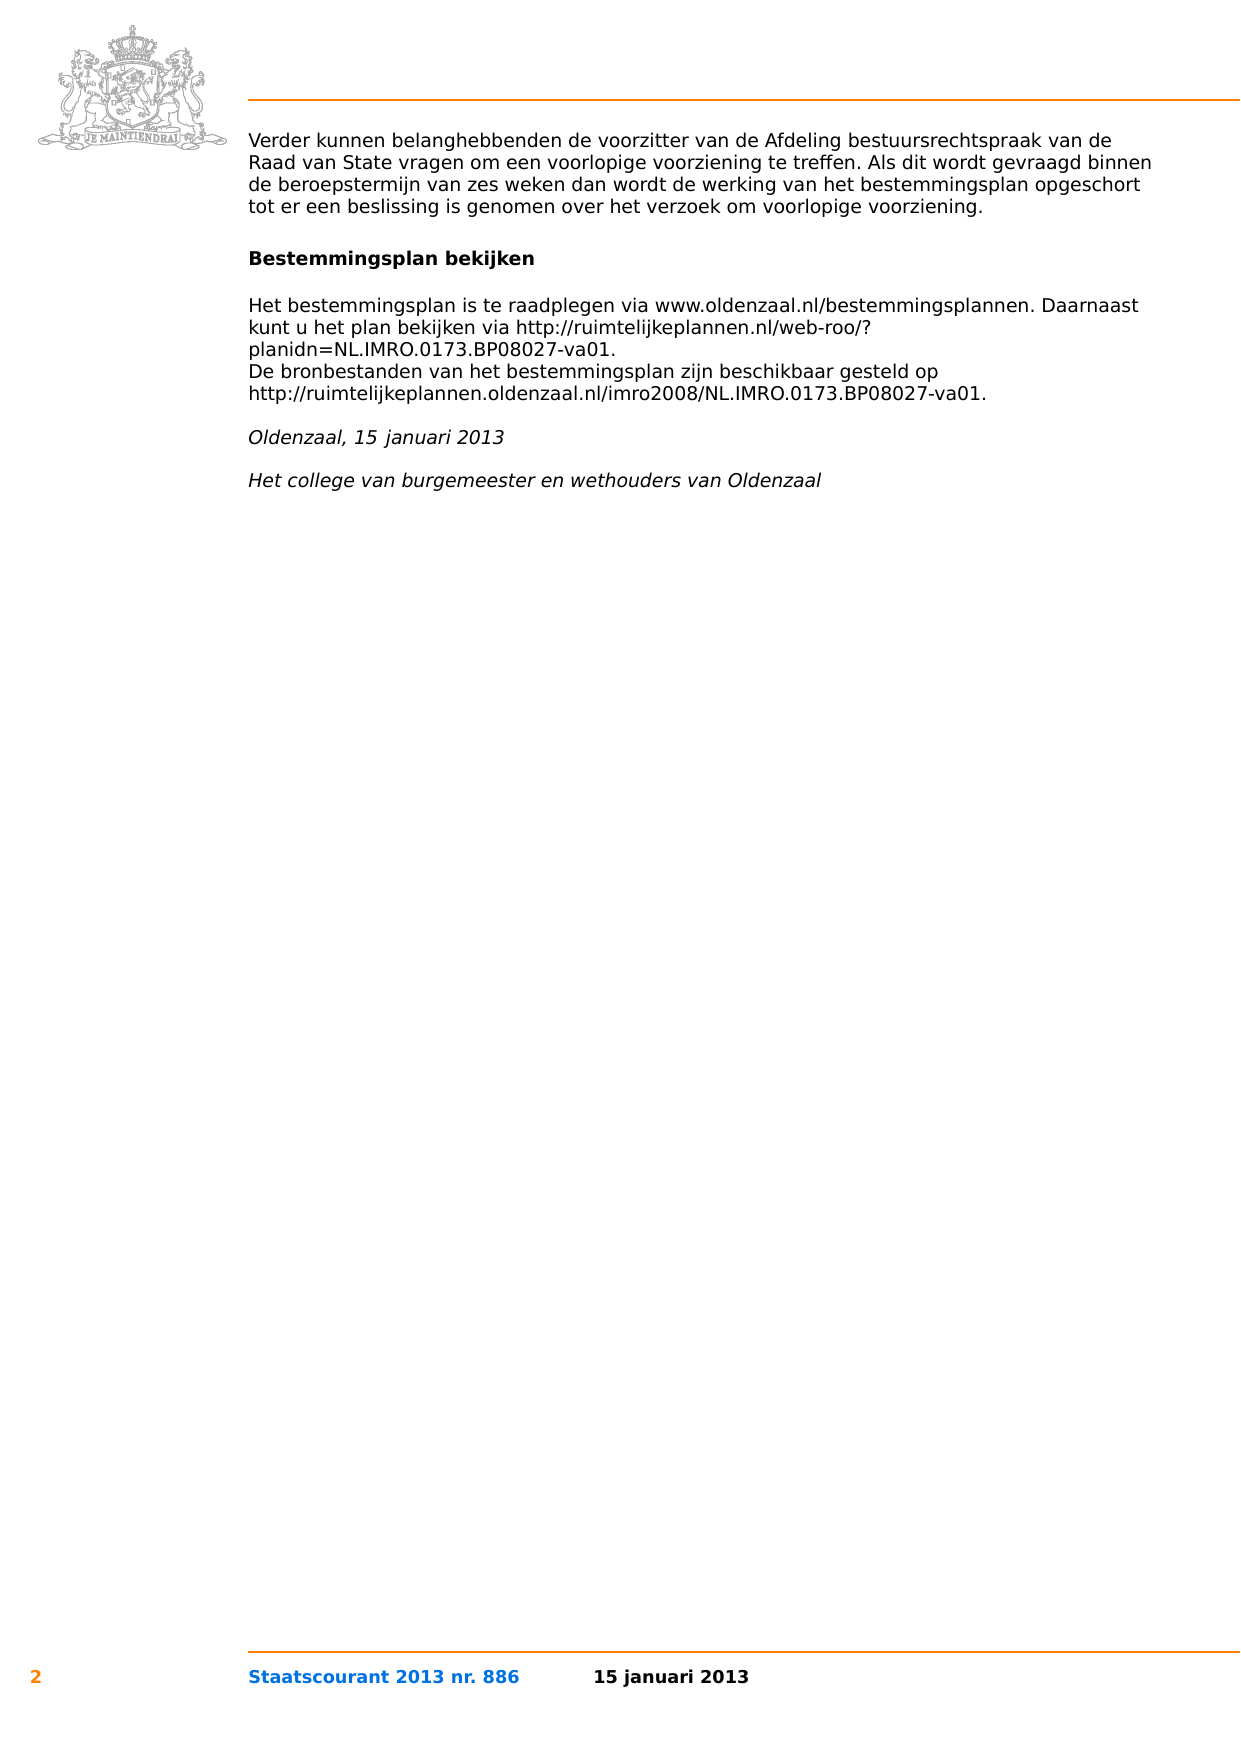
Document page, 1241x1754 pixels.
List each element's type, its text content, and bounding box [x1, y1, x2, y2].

text Het college van burgemeester en wethouders van Oldenzaal [248, 470, 1163, 492]
text Oldenzaal, 15 januari 2013 [248, 427, 1163, 448]
text Het bestemmingsplan is te raadplegen via www.oldenzaal.nl/bestemmingsplannen. Daarnaast kunt u het plan bekijken via http://ruimtelijkeplannen.nl/web-roo/?planidn=NL.IMRO.0173.BP08027-va01. [248, 295, 1163, 361]
subtitle Bestemmingsplan bekijken [248, 248, 1163, 270]
text De bronbestanden van het bestemmingsplan zijn beschikbaar gesteld op http://ruimtelijkeplannen.oldenzaal.nl/imro2008/NL.IMRO.0173.BP08027-va01. [248, 361, 1163, 405]
text Verder kunnen belanghebbenden de voorzitter van de Afdeling bestuursrechtspraak van de Raad van State vragen om een voorlopige voorziening te treffen. Als dit wordt gevraagd binnen de beroepstermijn van zes weken dan wordt de werking van het bestemmingsplan opgeschort tot er een beslissing is genomen over het verzoek om voorlopige voorziening. [248, 130, 1163, 218]
picture [38, 25, 227, 150]
